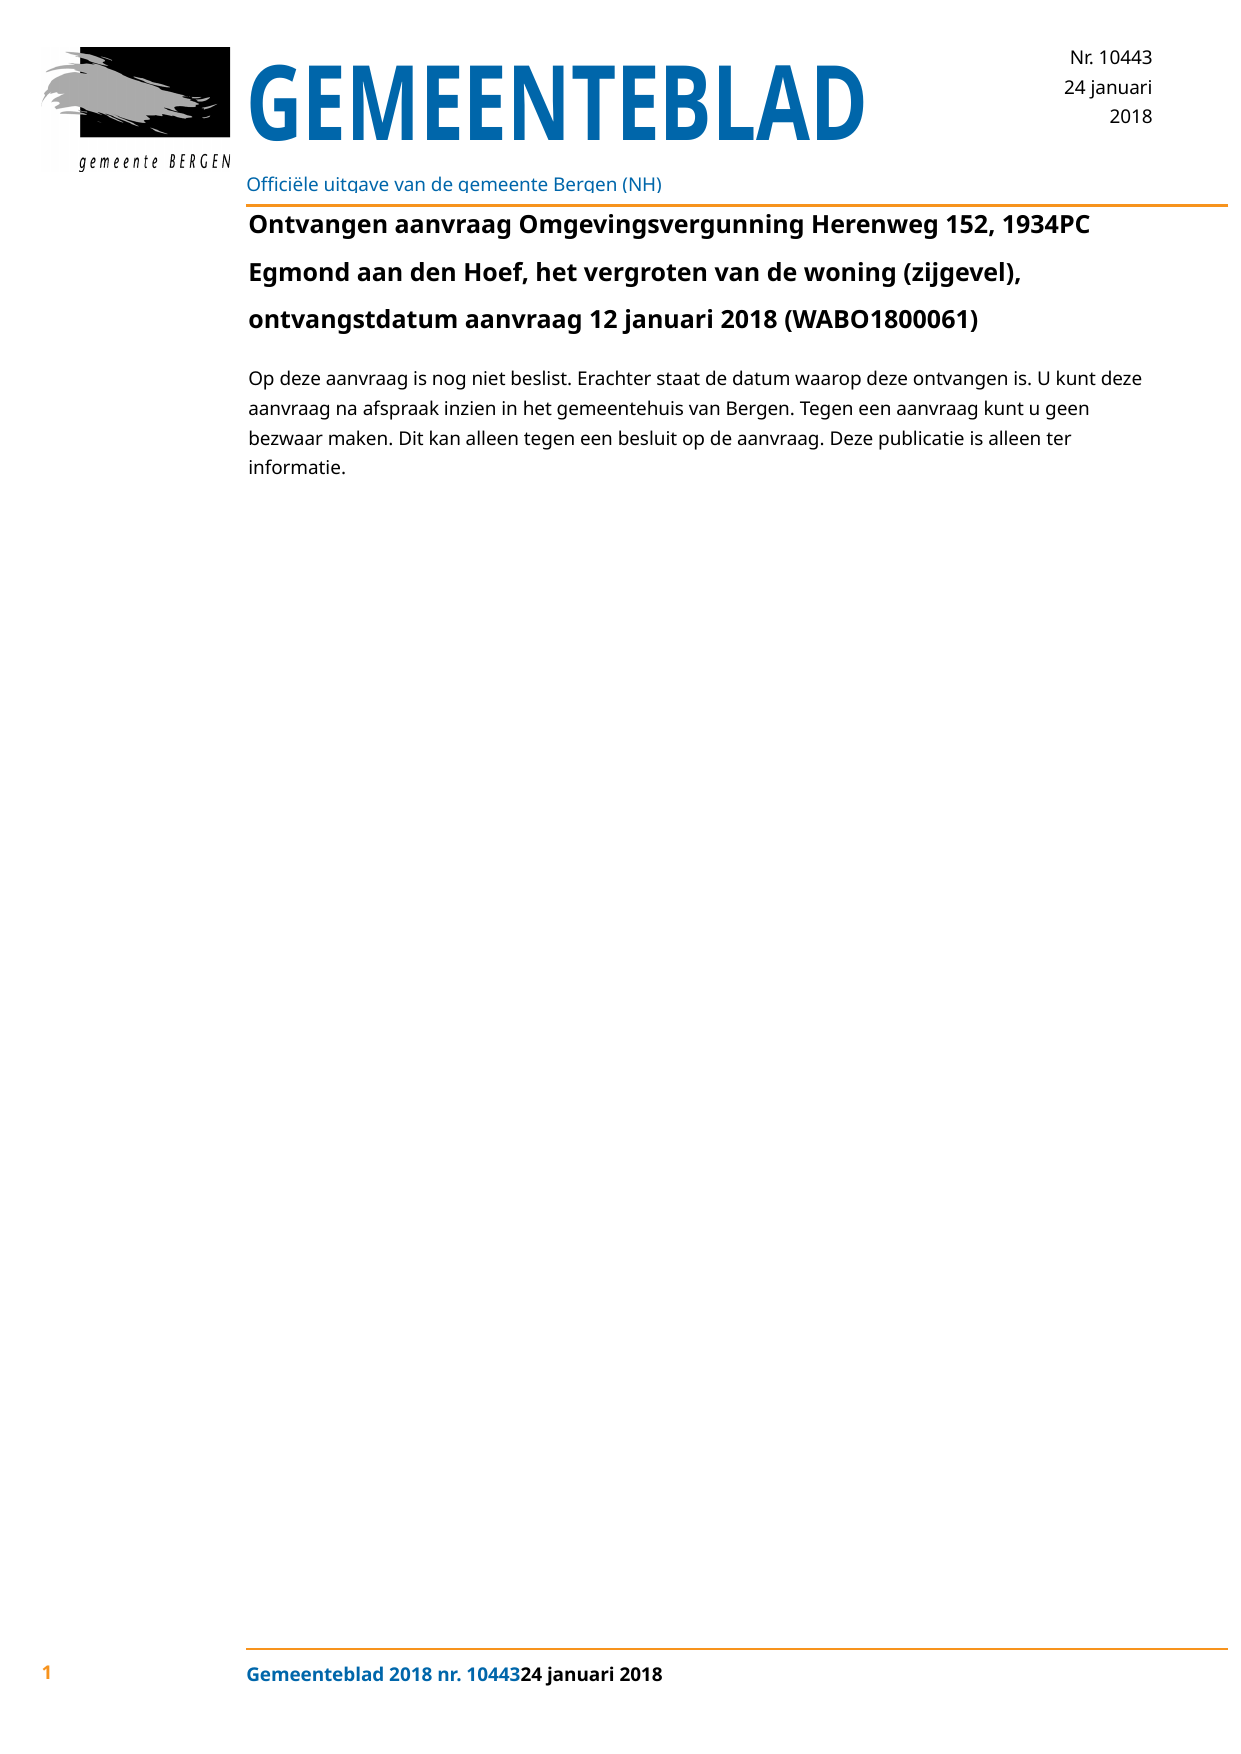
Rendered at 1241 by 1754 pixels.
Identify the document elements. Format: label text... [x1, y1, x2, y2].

text Ontvangen aanvraag Omgevingsvergunning Herenweg 152, 1934PC Egmond aan den Hoef, het vergroten van de woning (zijgevel), ontvangstdatum aanvraag 12 januari 2018 (WABO1800061) [248, 207, 1152, 336]
picture [41, 47, 231, 172]
text Op deze aanvraag is nog niet beslist. Erachter staat de datum waarop deze ontvangen is. U kunt deze aanvraag na afspraak inzien in het gemeentehuis van Bergen. Tegen een aanvraag kunt u geen bezwaar maken. Dit kan alleen tegen een besluit op de aanvraag. Deze publicatie is alleen ter informatie. [248, 366, 1152, 480]
